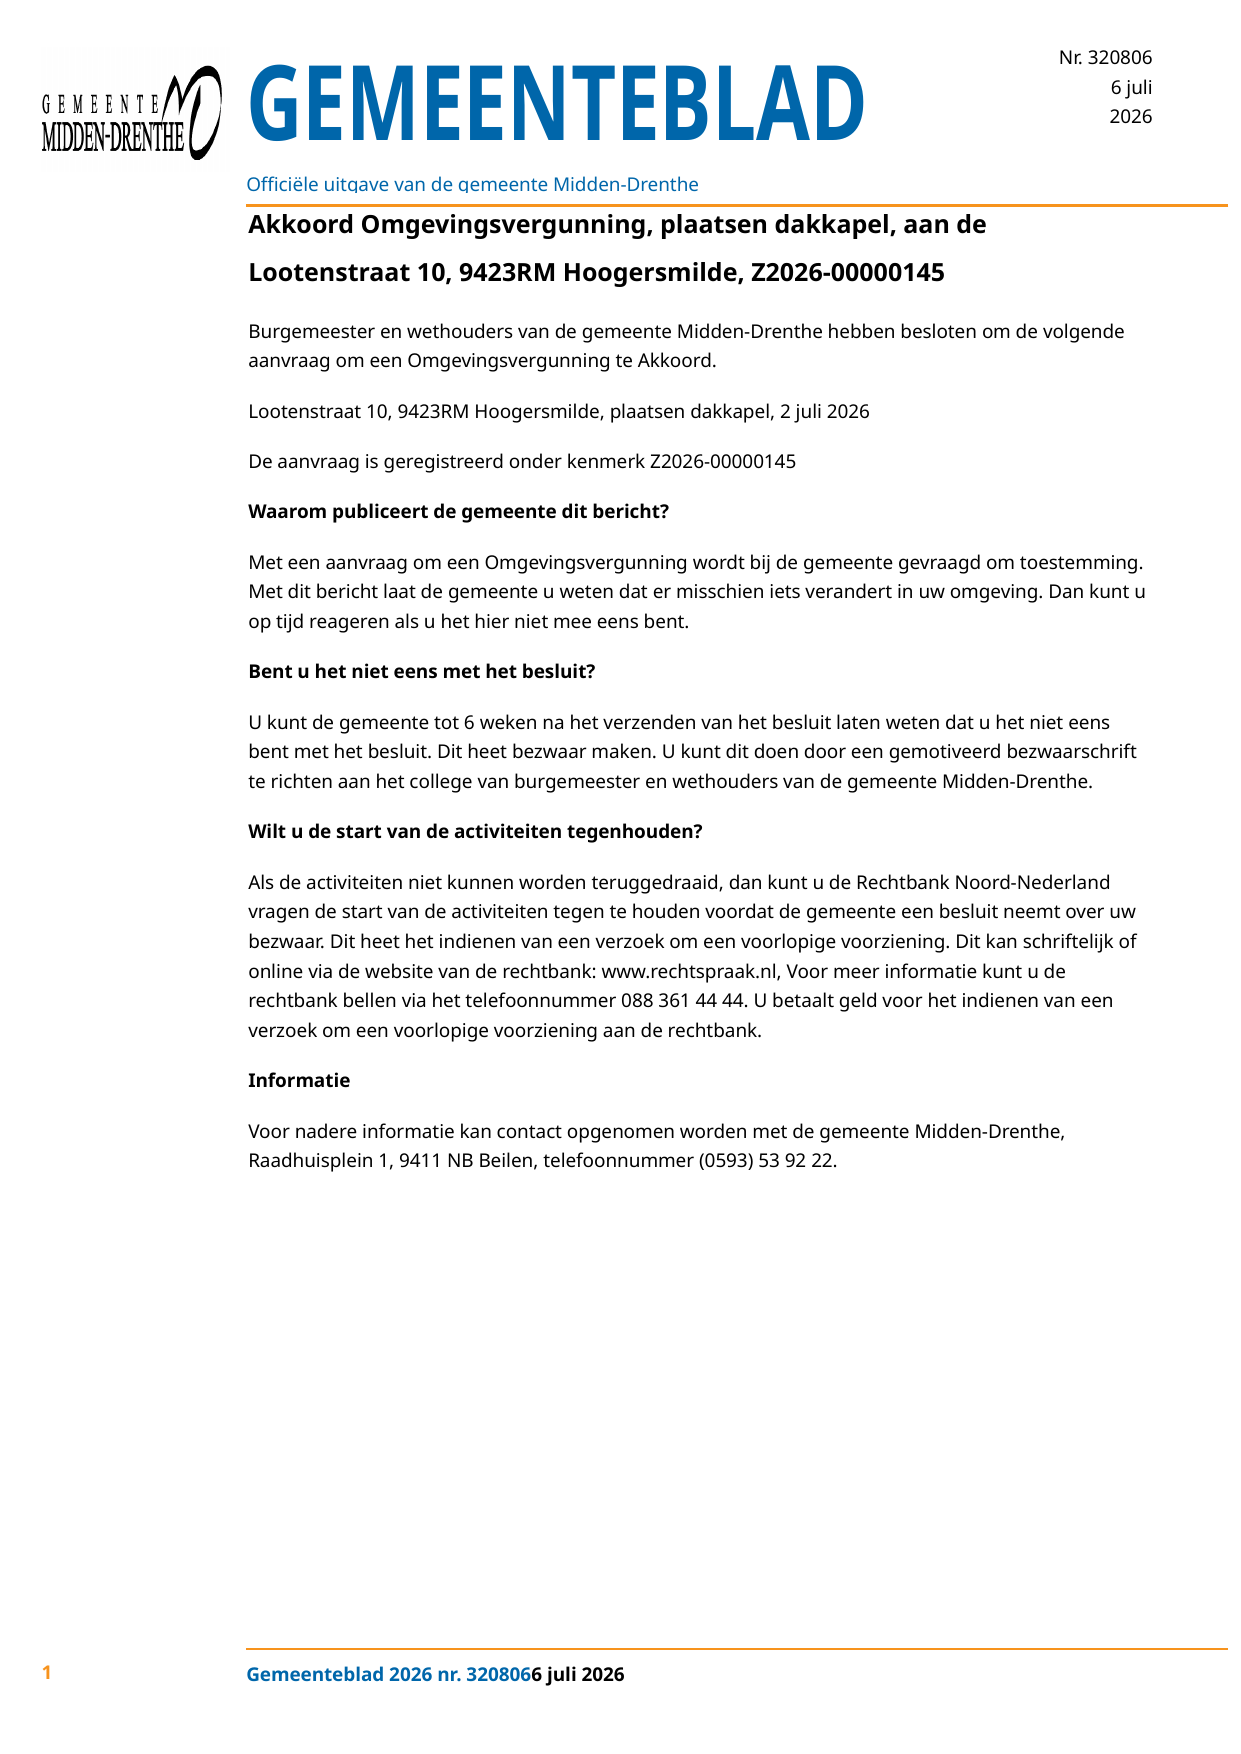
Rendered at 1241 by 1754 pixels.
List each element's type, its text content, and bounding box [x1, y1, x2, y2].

text Voor nadere informatie kan contact opgenomen worden met de gemeente Midden-Drenthe, Raadhuisplein 1, 9411 NB Beilen, telefoonnummer (0593) 53 92 22. [248, 1118, 1152, 1173]
text Burgemeester en wethouders van de gemeente Midden-Drenthe hebben besloten om de volgende aanvraag om een Omgevingsvergunning te Akkoord. [248, 318, 1152, 373]
text U kunt de gemeente tot 6 weken na het verzenden van het besluit laten weten dat u het niet eens bent met het besluit. Dit heet bezwaar maken. U kunt dit doen door een gemotiveerd bezwaarschrift te richten aan het college van burgemeester en wethouders van de gemeente Midden-Drenthe. [248, 709, 1152, 794]
text Akkoord Omgevingsvergunning, plaatsen dakkapel, aan de Lootenstraat 10, 9423RM Hoogersmilde, Z2026-00000145 [248, 207, 1152, 288]
text Informatie [248, 1067, 1152, 1093]
text Als de activiteiten niet kunnen worden teruggedraaid, dan kunt u de Rechtbank Noord-Nederland vragen de start van de activiteiten tegen te houden voordat de gemeente een besluit neemt over uw bezwaar. Dit heet het indienen van een verzoek om een voorlopige voorziening. Dit kan schriftelijk of online via de website van de rechtbank: www.rechtspraak.nl, Voor meer informatie kunt u de rechtbank bellen via het telefoonnummer 088 361 44 44. U betaalt geld voor het indienen van een verzoek om een voorlopige voorziening aan de rechtbank. [248, 869, 1152, 1043]
text Wilt u de start van de activiteiten tegenhouden? [248, 819, 1152, 844]
text Lootenstraat 10, 9423RM Hoogersmilde, plaatsen dakkapel, 2 juli 2026 [248, 398, 1152, 424]
picture [41, 47, 231, 172]
text Bent u het niet eens met het besluit? [248, 659, 1152, 684]
text Waarom publiceert de gemeente dit bericht? [248, 499, 1152, 524]
text Met een aanvraag om een Omgevingsvergunning wordt bij de gemeente gevraagd om toestemming. Met dit bericht laat de gemeente u weten dat er misschien iets verandert in uw omgeving. Dan kunt u op tijd reageren als u het hier niet mee eens bent. [248, 549, 1152, 634]
text De aanvraag is geregistreerd onder kenmerk Z2026-00000145 [248, 448, 1152, 474]
